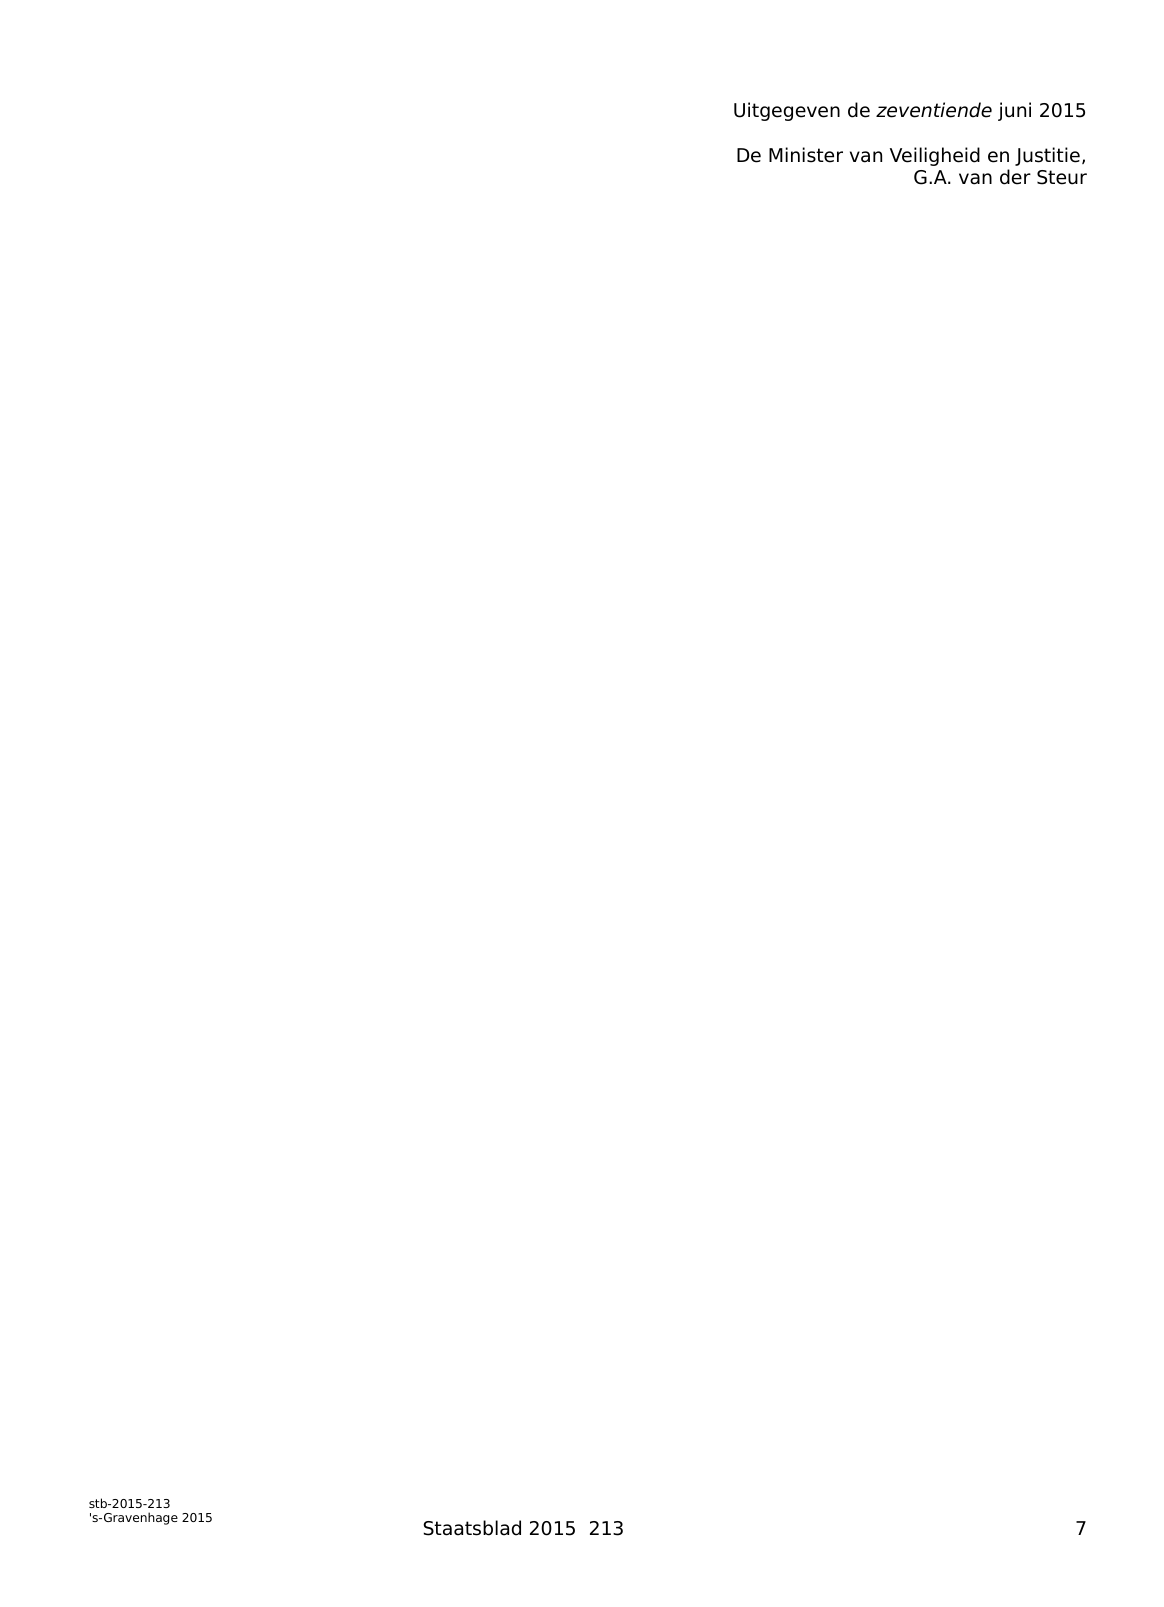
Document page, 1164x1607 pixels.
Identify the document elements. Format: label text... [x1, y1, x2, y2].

text De Minister van Veiligheid en Justitie, G.A. van der Steur [422, 144, 1087, 188]
text Uitgegeven de zeventiende juni 2015 [422, 100, 1087, 122]
text stb-2015-213 [88, 1497, 323, 1511]
text 's-Gravenhage 2015 [88, 1511, 323, 1525]
